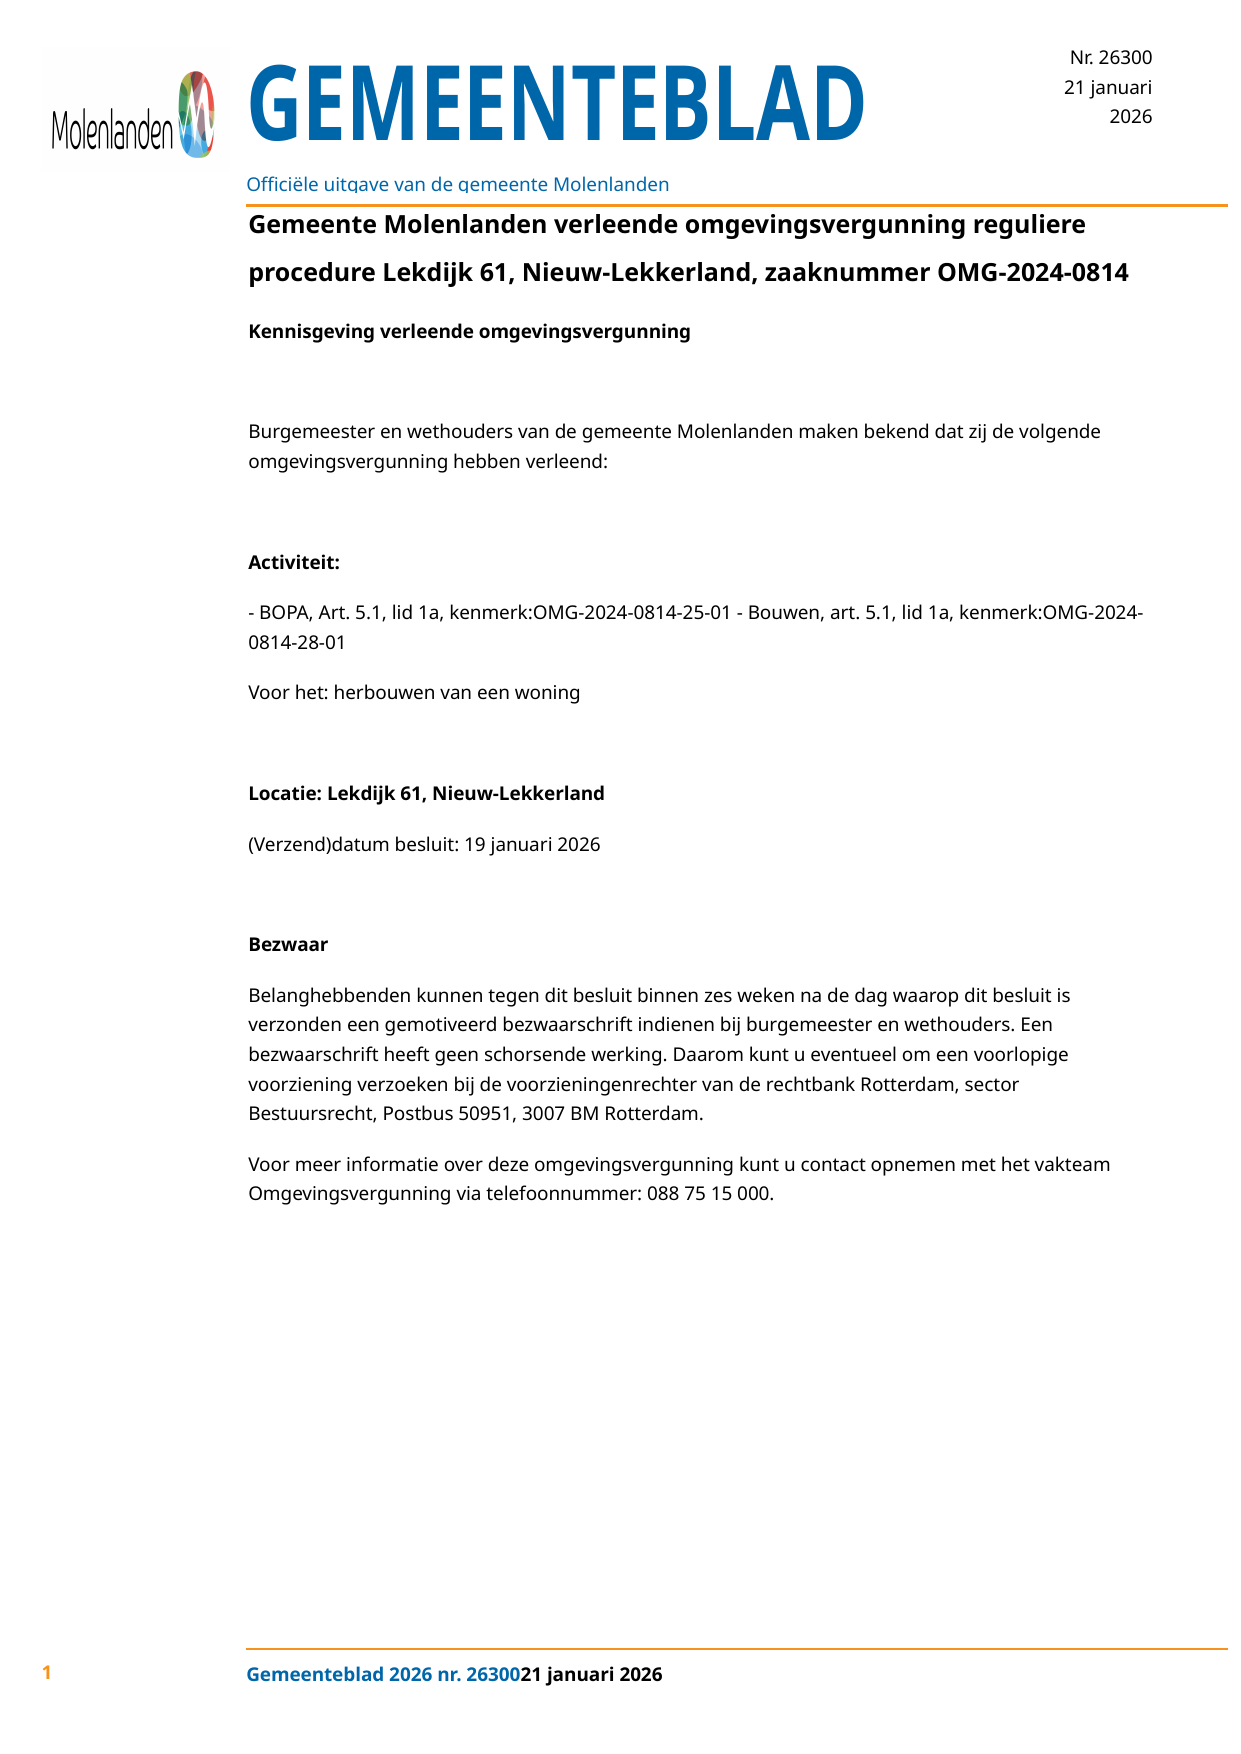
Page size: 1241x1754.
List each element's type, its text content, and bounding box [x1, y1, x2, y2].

picture [41, 47, 231, 172]
text Burgemeester en wethouders van de gemeente Molenlanden maken bekend dat zij de volgende omgevingsvergunning hebben verleend: [248, 419, 1152, 474]
text Belanghebbenden kunnen tegen dit besluit binnen zes weken na de dag waarop dit besluit is verzonden een gemotiveerd bezwaarschrift indienen bij burgemeester en wethouders. Een bezwaarschrift heeft geen schorsende werking. Daarom kunt u eventueel om een voorlopige voorziening verzoeken bij de voorzieningenrechter van de rechtbank Rotterdam, sector Bestuursrecht, Postbus 50951, 3007 BM Rotterdam. [248, 982, 1152, 1126]
text Kennisgeving verleende omgevingsvergunning [248, 318, 1152, 344]
text Gemeente Molenlanden verleende omgevingsvergunning reguliere procedure Lekdijk 61, Nieuw-Lekkerland, zaaknummer OMG-2024-0814 [248, 207, 1152, 288]
text Locatie: Lekdijk 61, Nieuw-Lekkerland [248, 780, 1152, 806]
text Voor meer informatie over deze omgevingsvergunning kunt u contact opnemen met het vakteam Omgevingsvergunning via telefoonnummer: 088 75 15 000. [248, 1151, 1152, 1206]
text (Verzend)datum besluit: 19 januari 2026 [248, 831, 1152, 857]
text Bezwaar [248, 932, 1152, 957]
text - BOPA, Art. 5.1, lid 1a, kenmerk:OMG-2024-0814-25-01 - Bouwen, art. 5.1, lid 1a, kenmerk:OMG-2024-0814-28-01 [248, 599, 1152, 655]
text Voor het: herbouwen van een woning [248, 679, 1152, 705]
text Activiteit: [248, 549, 1152, 575]
